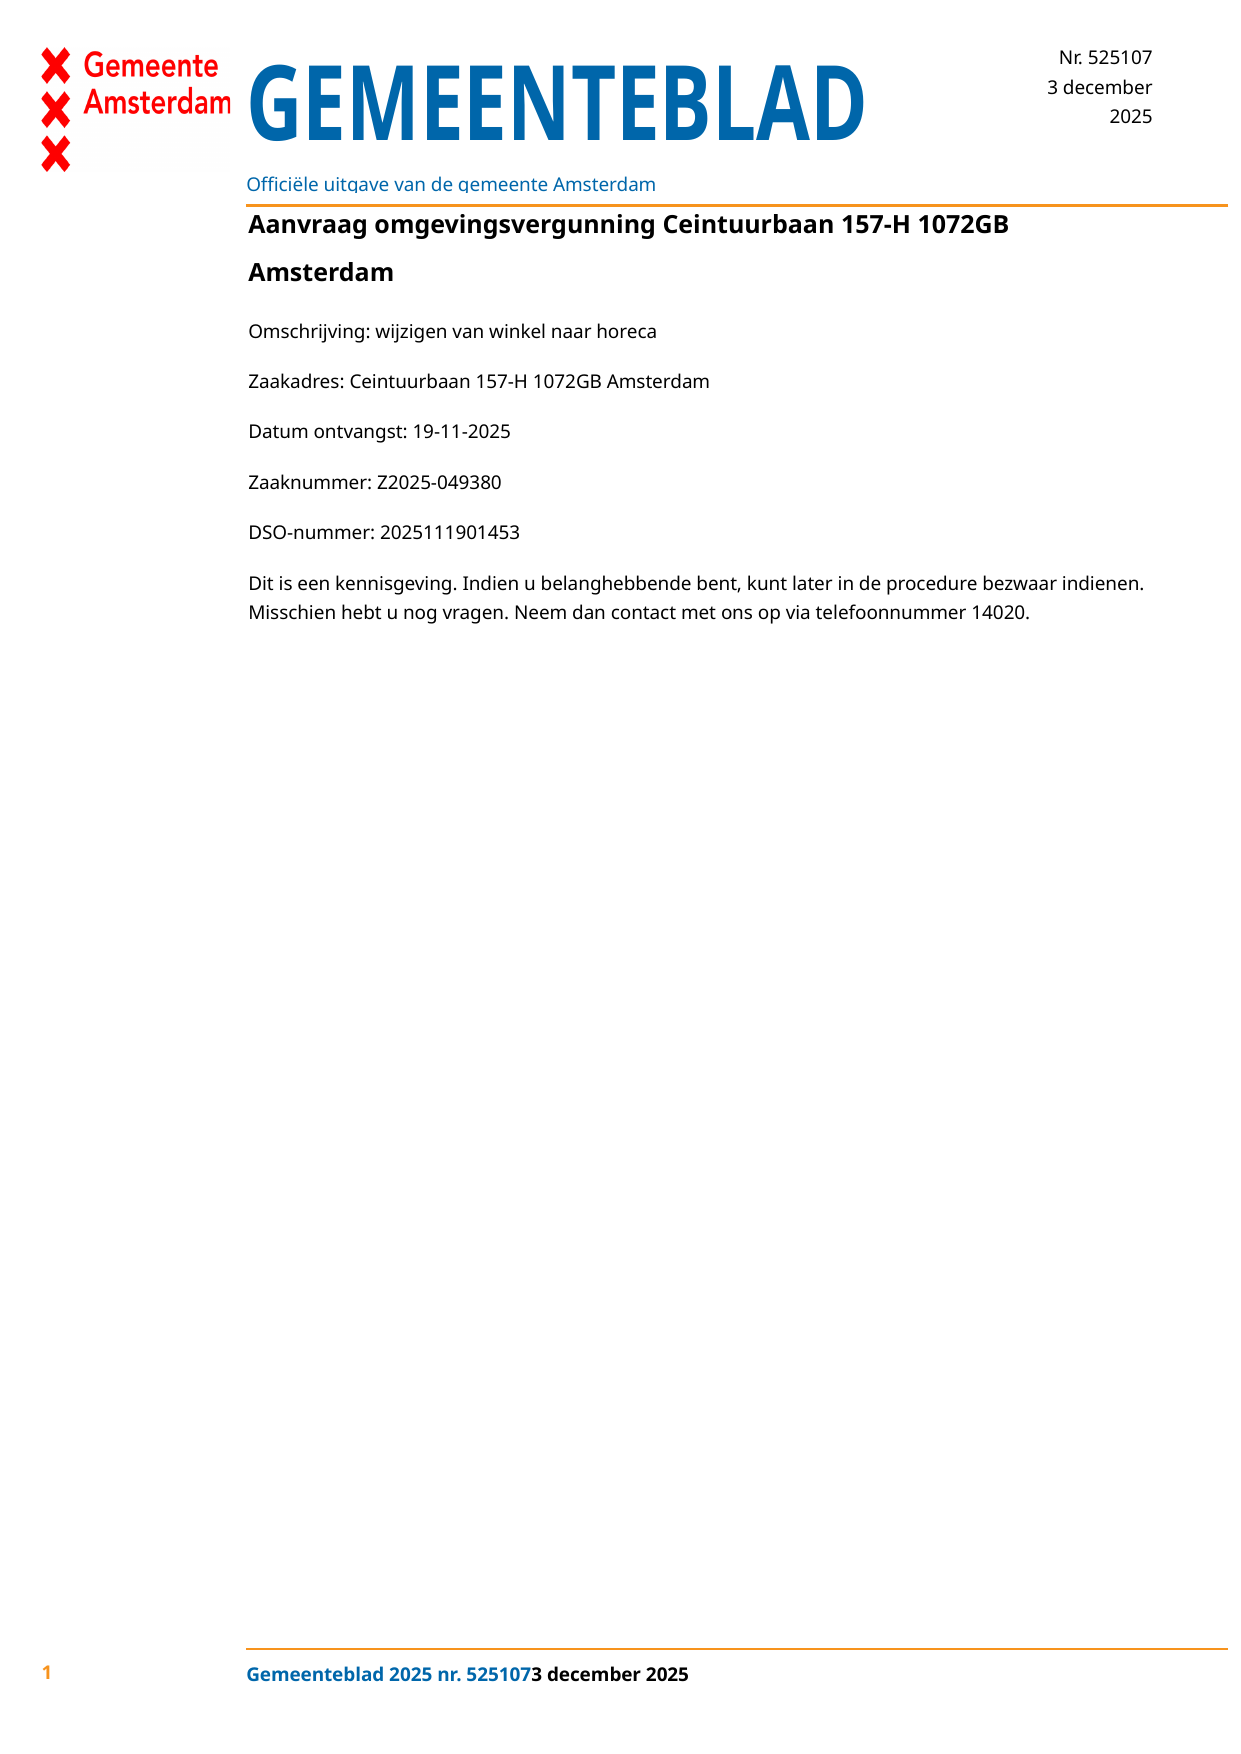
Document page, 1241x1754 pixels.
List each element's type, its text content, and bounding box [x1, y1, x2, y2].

text Zaakadres: Ceintuurbaan 157-H 1072GB Amsterdam [248, 368, 1152, 394]
text Dit is een kennisgeving. Indien u belanghebbende bent, kunt later in de procedure bezwaar indienen. Misschien hebt u nog vragen. Neem dan contact met ons op via telefoonnummer 14020. [248, 570, 1152, 625]
picture [41, 47, 231, 172]
text Zaaknummer: Z2025-049380 [248, 469, 1152, 495]
text Omschrijving: wijzigen van winkel naar horeca [248, 318, 1152, 344]
text Datum ontvangst: 19-11-2025 [248, 419, 1152, 444]
text DSO-nummer: 2025111901453 [248, 519, 1152, 545]
text Aanvraag omgevingsvergunning Ceintuurbaan 157-H 1072GB Amsterdam [248, 207, 1152, 288]
